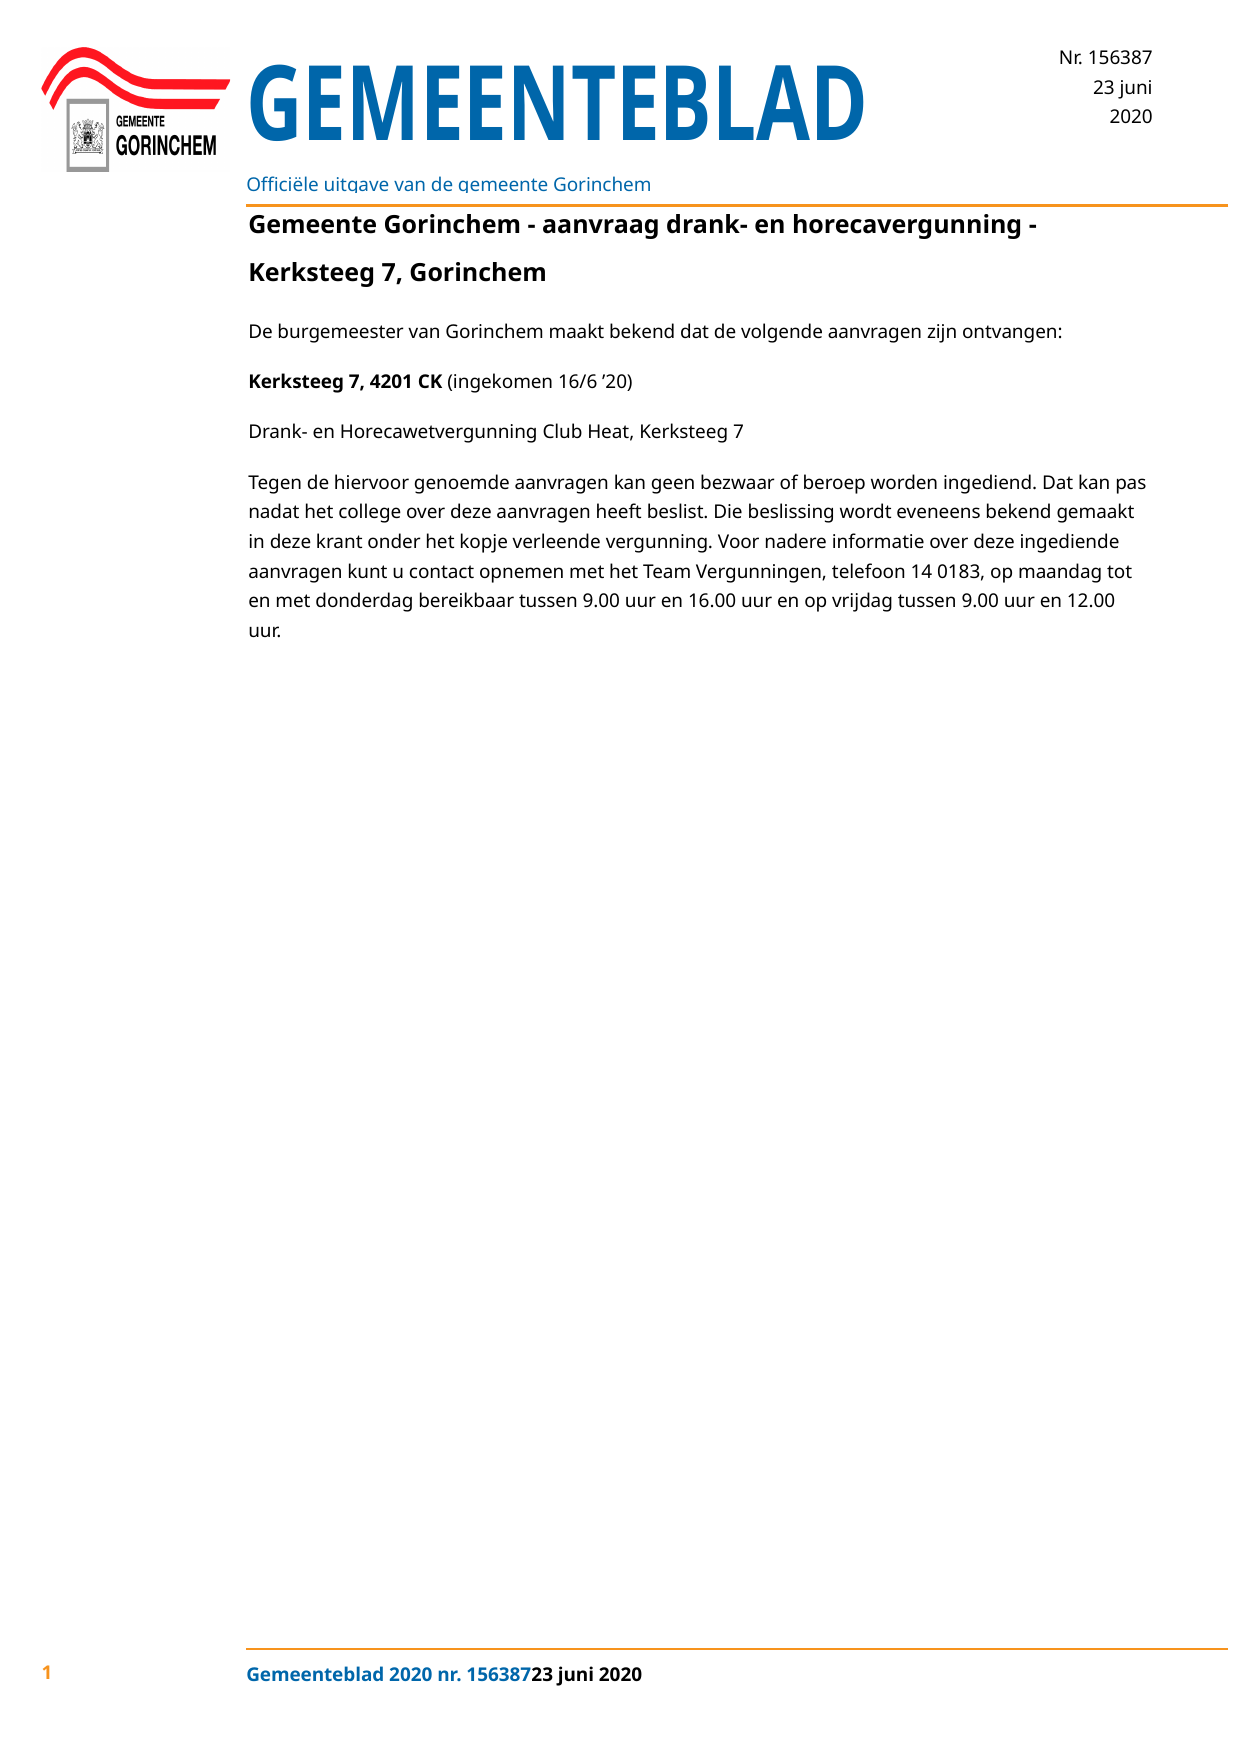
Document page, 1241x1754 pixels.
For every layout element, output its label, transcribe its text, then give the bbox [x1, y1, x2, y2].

text Gemeente Gorinchem - aanvraag drank- en horecavergunning - Kerksteeg 7, Gorinchem [248, 207, 1152, 288]
picture [41, 47, 231, 172]
text Tegen de hiervoor genoemde aanvragen kan geen bezwaar of beroep worden ingediend. Dat kan pas nadat het college over deze aanvragen heeft beslist. Die beslissing wordt eveneens bekend gemaakt in deze krant onder het kopje verleende vergunning. Voor nadere informatie over deze ingediende aanvragen kunt u contact opnemen met het Team Vergunningen, telefoon 14 0183, op maandag tot en met donderdag bereikbaar tussen 9.00 uur en 16.00 uur en op vrijdag tussen 9.00 uur en 12.00 uur. [248, 469, 1152, 643]
text De burgemeester van Gorinchem maakt bekend dat de volgende aanvragen zijn ontvangen: [248, 318, 1152, 344]
text Kerksteeg 7, 4201 CK (ingekomen 16/6 ’20) [248, 368, 1152, 394]
text Drank- en Horecawetvergunning Club Heat, Kerksteeg 7 [248, 419, 1152, 444]
